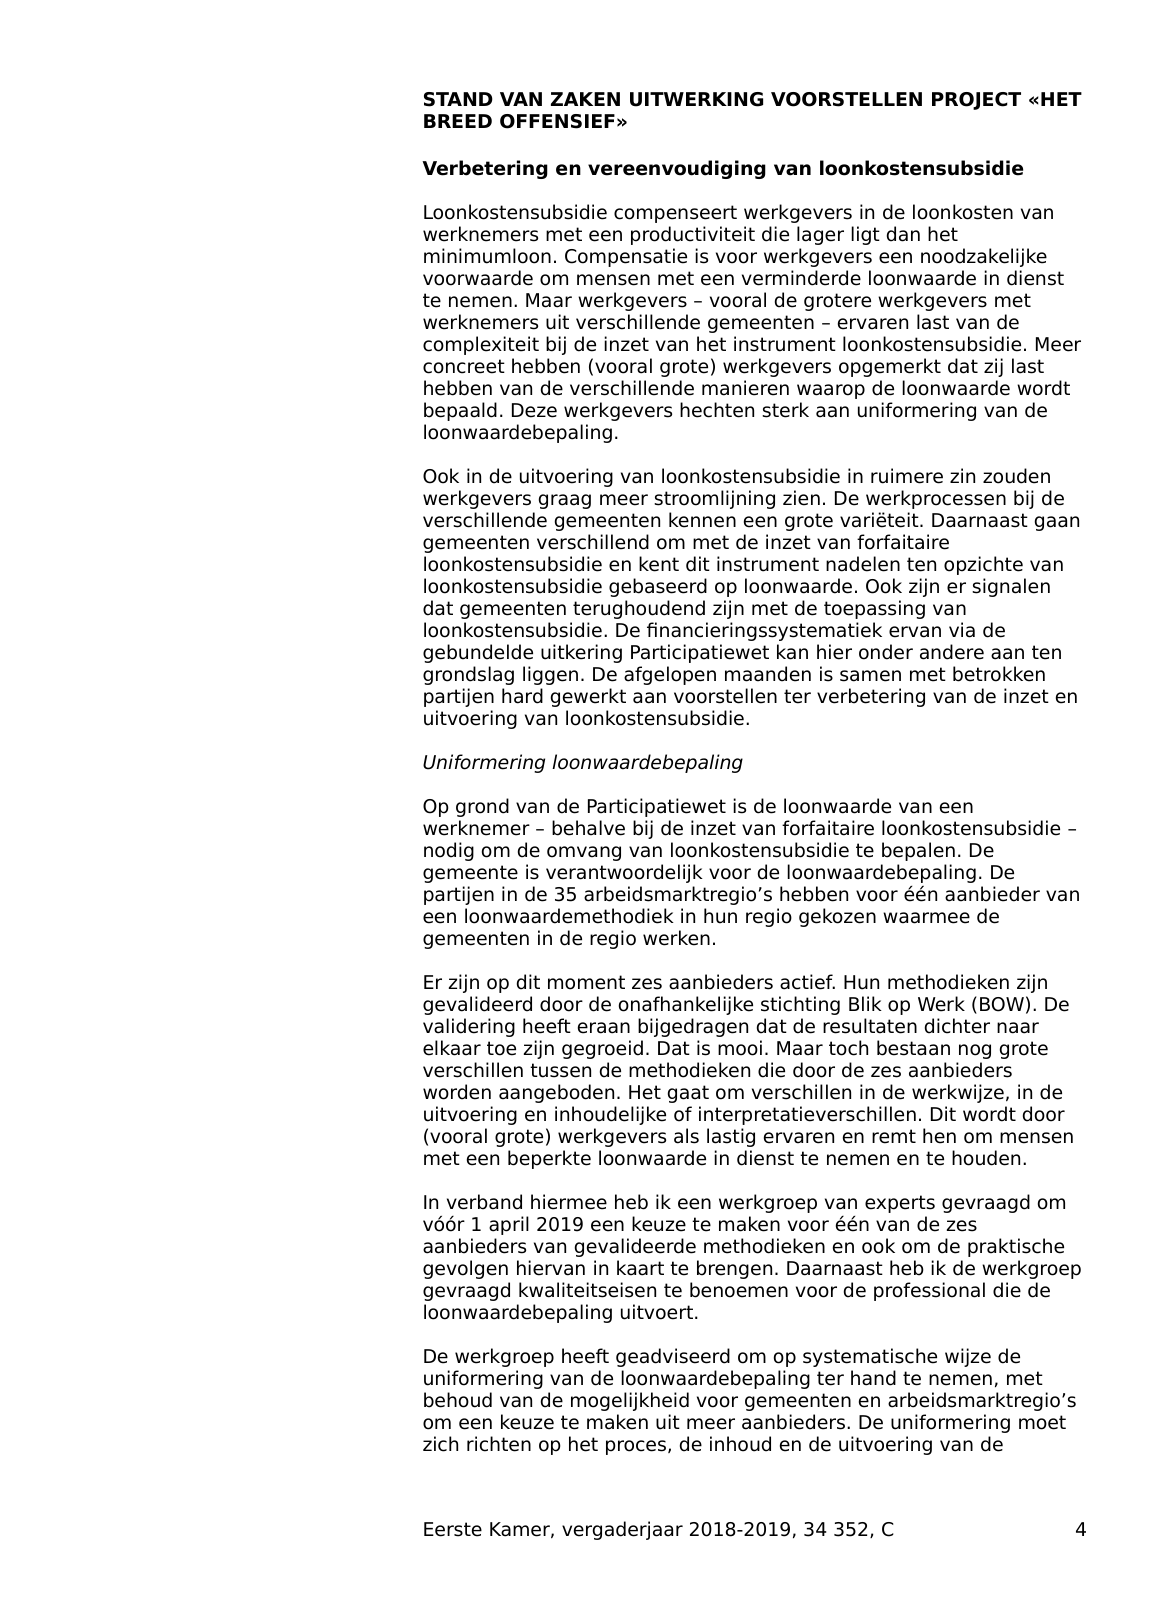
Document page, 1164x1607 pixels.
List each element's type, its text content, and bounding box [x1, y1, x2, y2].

text In verband hiermee heb ik een werkgroep van experts gevraagd om vóór 1 april 2019 een keuze te maken voor één van de zes aanbieders van gevalideerde methodieken en ook om de praktische gevolgen hiervan in kaart te brengen. Daarnaast heb ik de werkgroep gevraagd kwaliteitseisen te benoemen voor de professional die de loonwaardebepaling uitvoert. [422, 1192, 1087, 1324]
text Op grond van de Participatiewet is de loonwaarde van een werknemer – behalve bij de inzet van forfaitaire loonkostensubsidie – nodig om de omvang van loonkostensubsidie te bepalen. De gemeente is verantwoordelijk voor de loonwaardebepaling. De partijen in de 35 arbeidsmarktregio’s hebben voor één aanbieder van een loonwaardemethodiek in hun regio gekozen waarmee de gemeenten in de regio werken. [422, 796, 1087, 950]
text Loonkostensubsidie compenseert werkgevers in de loonkosten van werknemers met een productiviteit die lager ligt dan het minimumloon. Compensatie is voor werkgevers een noodzakelijke voorwaarde om mensen met een verminderde loonwaarde in dienst te nemen. Maar werkgevers – vooral de grotere werkgevers met werknemers uit verschillende gemeenten – ervaren last van de complexiteit bij de inzet van het instrument loonkostensubsidie. Meer concreet hebben (vooral grote) werkgevers opgemerkt dat zij last hebben van de verschillende manieren waarop de loonwaarde wordt bepaald. Deze werkgevers hechten sterk aan uniformering van de loonwaardebepaling. [422, 202, 1087, 444]
subtitle STAND VAN ZAKEN UITWERKING VOORSTELLEN PROJECT «HET BREED OFFENSIEF» [422, 89, 1087, 133]
subtitle Verbetering en vereenvoudiging van loonkostensubsidie [422, 158, 1087, 180]
subtitle Uniformering loonwaardebepaling [422, 752, 1087, 774]
text Er zijn op dit moment zes aanbieders actief. Hun methodieken zijn gevalideerd door de onafhankelijke stichting Blik op Werk (BOW). De validering heeft eraan bijgedragen dat de resultaten dichter naar elkaar toe zijn gegroeid. Dat is mooi. Maar toch bestaan nog grote verschillen tussen de methodieken die door de zes aanbieders worden aangeboden. Het gaat om verschillen in de werkwijze, in de uitvoering en inhoudelijke of interpretatieverschillen. Dit wordt door (vooral grote) werkgevers als lastig ervaren en remt hen om mensen met een beperkte loonwaarde in dienst te nemen en te houden. [422, 972, 1087, 1170]
text Ook in de uitvoering van loonkostensubsidie in ruimere zin zouden werkgevers graag meer stroomlijning zien. De werkprocessen bij de verschillende gemeenten kennen een grote variëteit. Daarnaast gaan gemeenten verschillend om met de inzet van forfaitaire loonkostensubsidie en kent dit instrument nadelen ten opzichte van loonkostensubsidie gebaseerd op loonwaarde. Ook zijn er signalen dat gemeenten terughoudend zijn met de toepassing van loonkostensubsidie. De financieringssystematiek ervan via de gebundelde uitkering Participatiewet kan hier onder andere aan ten grondslag liggen. De afgelopen maanden is samen met betrokken partijen hard gewerkt aan voorstellen ter verbetering van de inzet en uitvoering van loonkostensubsidie. [422, 466, 1087, 730]
text De werkgroep heeft geadviseerd om op systematische wijze de uniformering van de loonwaardebepaling ter hand te nemen, met behoud van de mogelijkheid voor gemeenten en arbeidsmarktregio’s om een keuze te maken uit meer aanbieders. De uniformering moet zich richten op het proces, de inhoud en de uitvoering van de [422, 1346, 1087, 1456]
